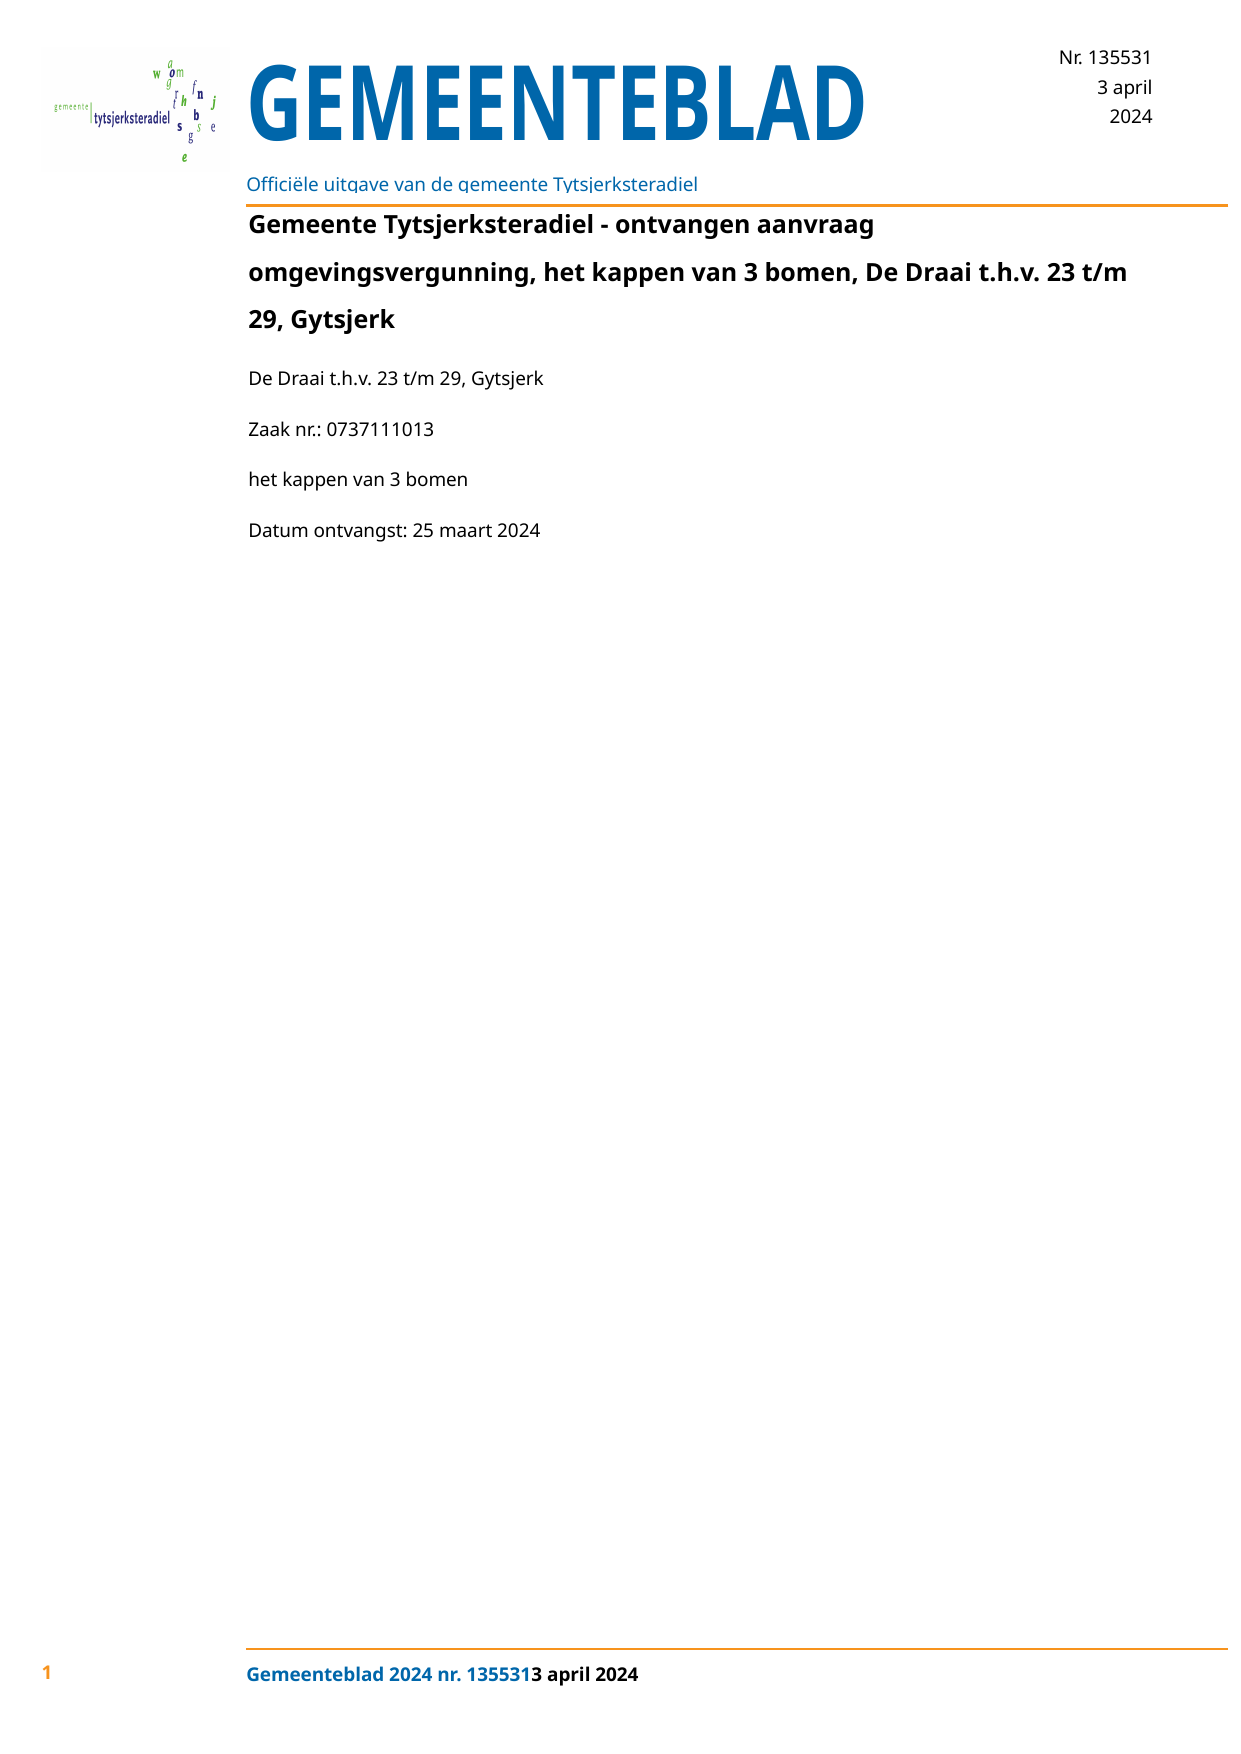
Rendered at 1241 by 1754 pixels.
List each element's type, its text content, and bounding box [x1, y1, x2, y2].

picture [41, 47, 231, 172]
text De Draai t.h.v. 23 t/m 29, Gytsjerk [248, 366, 1152, 391]
text het kappen van 3 bomen [248, 466, 1152, 492]
text Zaak nr.: 0737111013 [248, 416, 1152, 442]
text Datum ontvangst: 25 maart 2024 [248, 517, 1152, 542]
text Gemeente Tytsjerksteradiel - ontvangen aanvraag omgevingsvergunning, het kappen van 3 bomen, De Draai t.h.v. 23 t/m 29, Gytsjerk [248, 207, 1152, 336]
